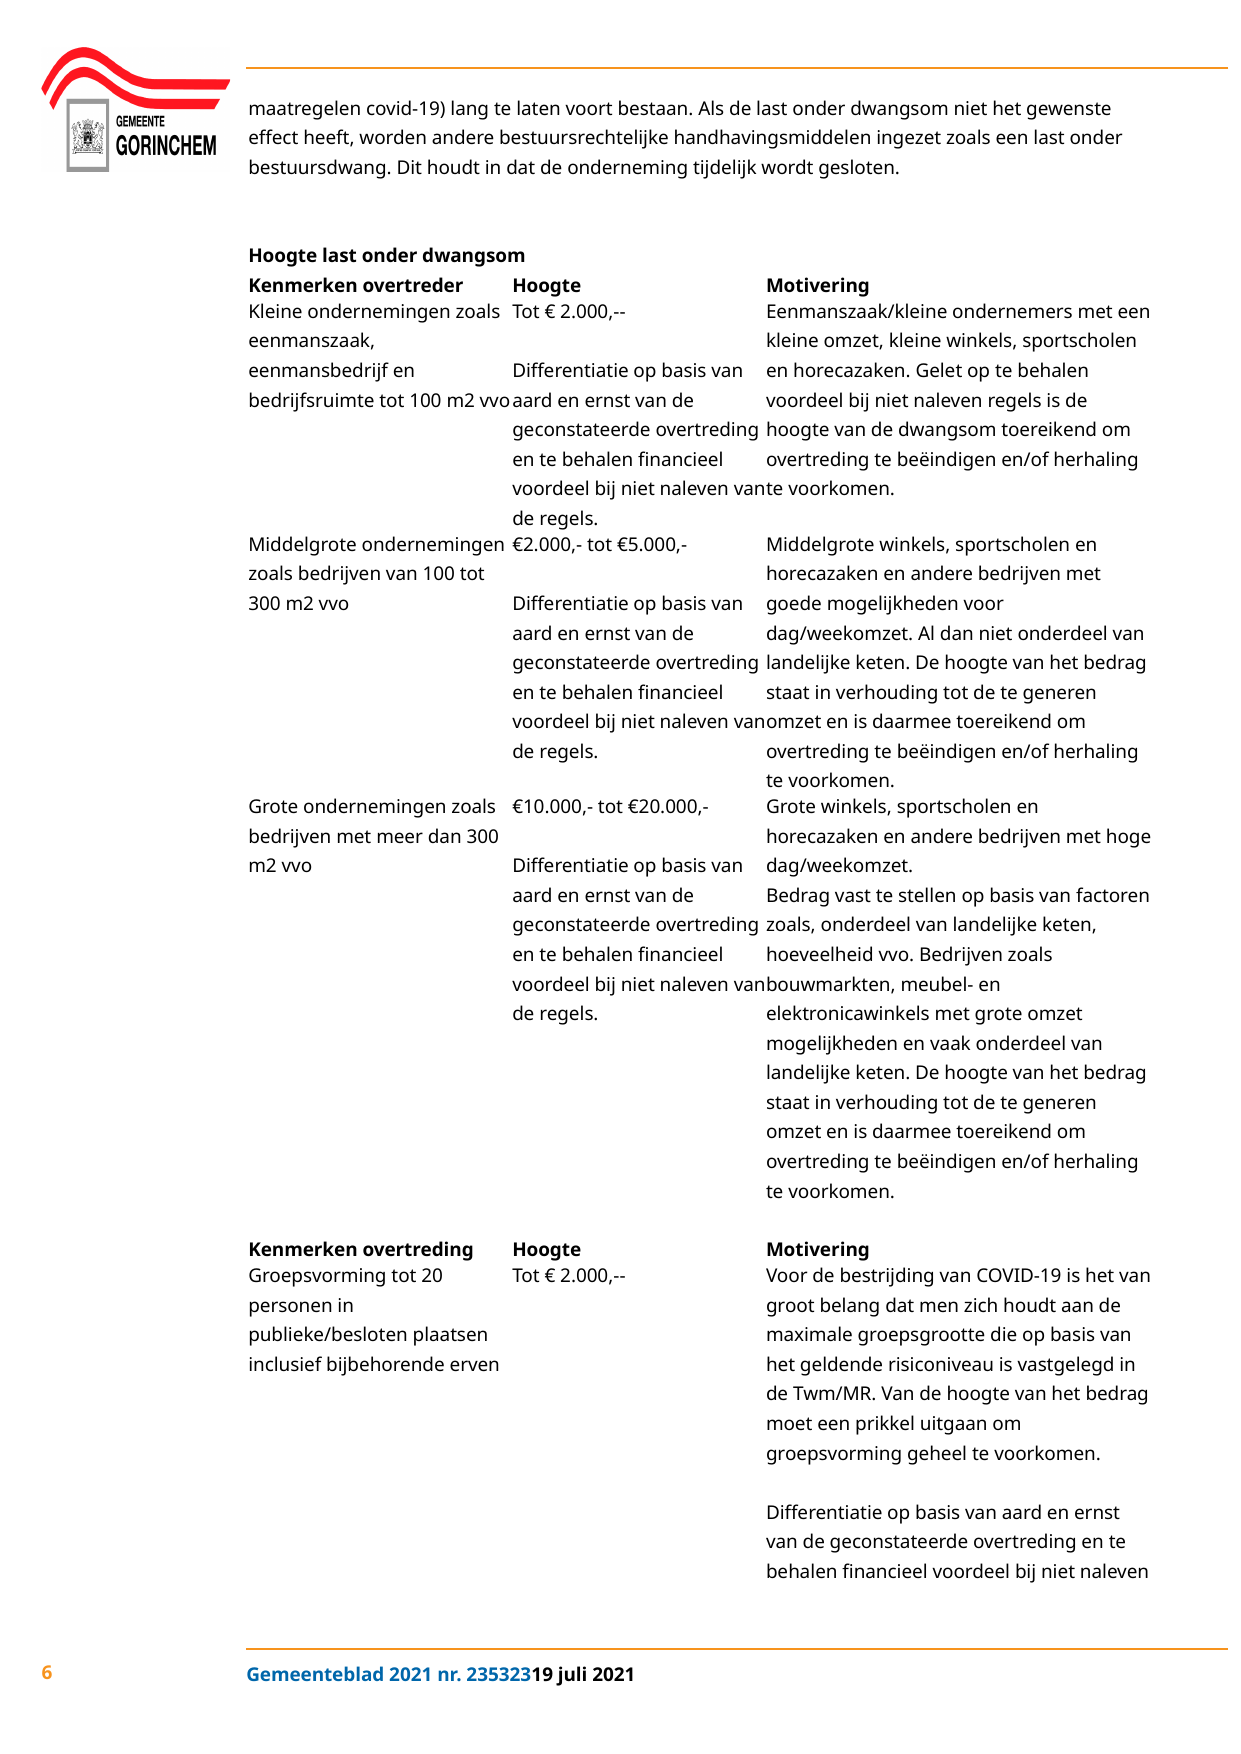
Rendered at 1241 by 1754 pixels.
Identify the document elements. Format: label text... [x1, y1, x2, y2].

picture [41, 47, 231, 172]
table_cell Voor de bestrijding van COVID-19 is het van groot belang dat men zich houdt aan de maximale groepsgrootte die op basis van het geldende risiconiveau is vastgelegd in de Twm/MR. Van de hoogte van het bedrag moet een prikkel uitgaan om groepsvorming geheel te voorkomen. Differentiatie op basis van aard en ernst van de geconstateerde overtreding en te behalen financieel voordeel bij niet naleven [766, 1262, 1152, 1584]
table_header Motivering [766, 273, 1152, 298]
table_cell Eenmanszaak/kleine ondernemers met een kleine omzet, kleine winkels, sportscholen en horecazaken. Gelet op te behalen voordeel bij niet naleven regels is de hoogte van de dwangsom toereikend om overtreding te beëindigen en/of herhaling te voorkomen. [766, 298, 1152, 531]
table_header Kenmerken overtreding [248, 1237, 512, 1262]
table_cell Tot € 2.000,-- [512, 1262, 766, 1584]
table_cell Middelgrote winkels, sportscholen en horecazaken en andere bedrijven met goede mogelijkheden voor dag/weekomzet. Al dan niet onderdeel van landelijke keten. De hoogte van het bedrag staat in verhouding tot de te generen omzet en is daarmee toereikend om overtreding te beëindigen en/of herhaling te voorkomen. [766, 531, 1152, 793]
text maatregelen covid-19) lang te laten voort bestaan. Als de last onder dwangsom niet het gewenste effect heeft, worden andere bestuursrechtelijke handhavingsmiddelen ingezet zoals een last onder bestuursdwang. Dit houdt in dat de onderneming tijdelijk wordt gesloten. [248, 95, 1152, 180]
table_cell €2.000,- tot €5.000,- Differentiatie op basis van aard en ernst van de geconstateerde overtreding en te behalen financieel voordeel bij niet naleven van de regels. [512, 531, 766, 793]
table_header Hoogte [512, 273, 766, 298]
table_cell Groepsvorming tot 20 personen in publieke/besloten plaatsen inclusief bijbehorende erven [248, 1262, 512, 1584]
table_cell Kleine ondernemingen zoals eenmanszaak, eenmansbedrijf en bedrijfsruimte tot 100 m2 vvo [248, 298, 512, 531]
table_header Hoogte [512, 1237, 766, 1262]
table_cell Grote ondernemingen zoals bedrijven met meer dan 300 m2 vvo [248, 793, 512, 1204]
table_cell Tot € 2.000,-- Differentiatie op basis van aard en ernst van de geconstateerde overtreding en te behalen financieel voordeel bij niet naleven van de regels. [512, 298, 766, 531]
text Hoogte last onder dwangsom [248, 243, 1152, 268]
table_header Kenmerken overtreder [248, 273, 512, 298]
table_cell Middelgrote ondernemingen zoals bedrijven van 100 tot 300 m2 vvo [248, 531, 512, 793]
table_cell Grote winkels, sportscholen en horecazaken en andere bedrijven met hoge dag/weekomzet. Bedrag vast te stellen op basis van factoren zoals, onderdeel van landelijke keten, hoeveelheid vvo. Bedrijven zoals bouwmarkten, meubel- en elektronicawinkels met grote omzet mogelijkheden en vaak onderdeel van landelijke keten. De hoogte van het bedrag staat in verhouding tot de te generen omzet en is daarmee toereikend om overtreding te beëindigen en/of herhaling te voorkomen. [766, 793, 1152, 1204]
table_cell €10.000,- tot €20.000,- Differentiatie op basis van aard en ernst van de geconstateerde overtreding en te behalen financieel voordeel bij niet naleven van de regels. [512, 793, 766, 1204]
table_header Motivering [766, 1237, 1152, 1262]
